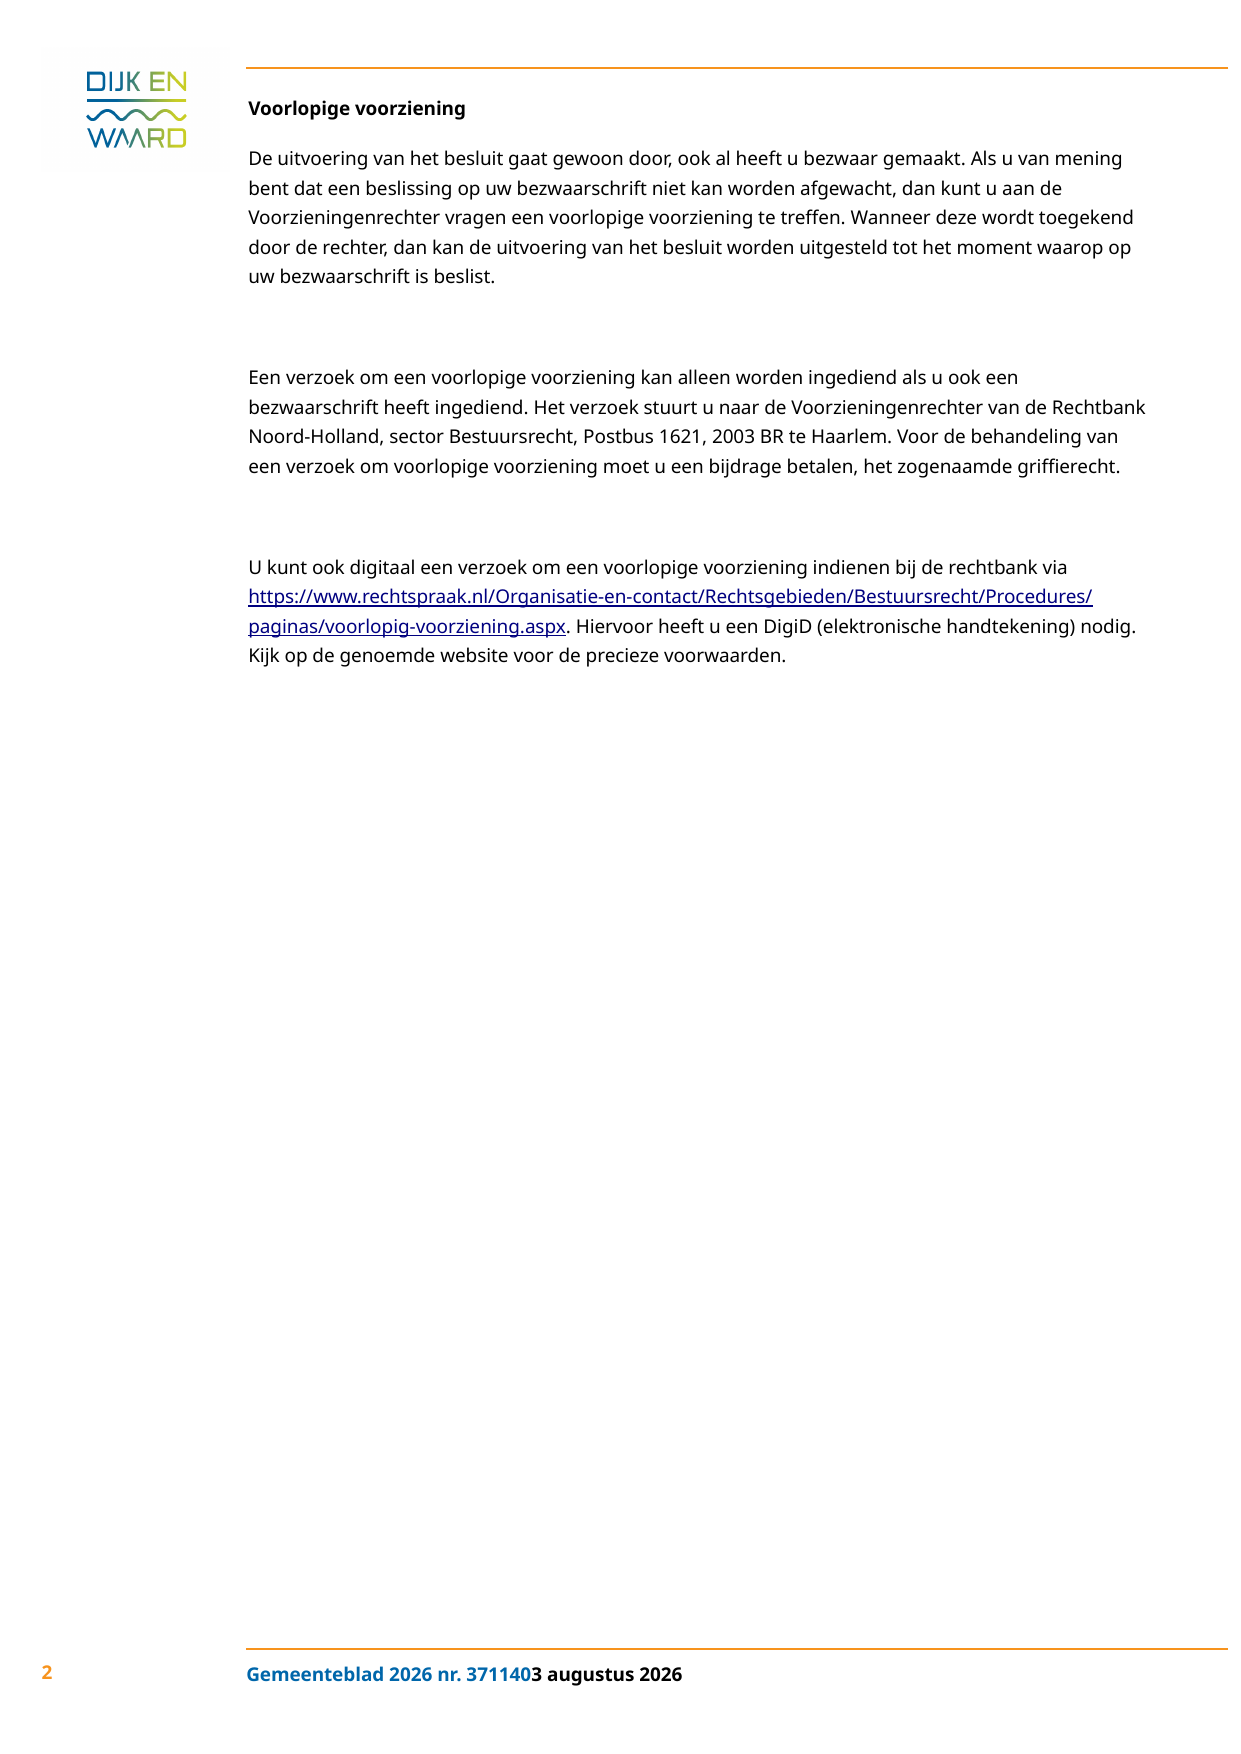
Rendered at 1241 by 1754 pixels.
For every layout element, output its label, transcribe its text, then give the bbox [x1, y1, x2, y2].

text Een verzoek om een voorlopige voorziening kan alleen worden ingediend als u ook een bezwaarschrift heeft ingediend. Het verzoek stuurt u naar de Voorzieningenrechter van de Rechtbank Noord-Holland, sector Bestuursrecht, Postbus 1621, 2003 BR te Haarlem. Voor de behandeling van een verzoek om voorlopige voorziening moet u een bijdrage betalen, het zogenaamde griffierecht. [248, 364, 1152, 479]
text De uitvoering van het besluit gaat gewoon door, ook al heeft u bezwaar gemaakt. Als u van mening bent dat een beslissing op uw bezwaarschrift niet kan worden afgewacht, dan kunt u aan de Voorzieningenrechter vragen een voorlopige voorziening te treffen. Wanneer deze wordt toegekend door de rechter, dan kan de uitvoering van het besluit worden uitgesteld tot het moment waarop op uw bezwaarschrift is beslist. [248, 145, 1152, 289]
picture [41, 47, 231, 172]
text Voorlopige voorziening [248, 95, 1152, 121]
text U kunt ook digitaal een verzoek om een voorlopige voorziening indienen bij de rechtbank via https://www.rechtspraak.nl/Organisatie-en-contact/Rechtsgebieden/Bestuursrecht/Procedures/paginas/voorlopig-voorziening.aspx. Hiervoor heeft u een DigiD (elektronische handtekening) nodig. Kijk op de genoemde website voor de precieze voorwaarden. [248, 554, 1152, 668]
